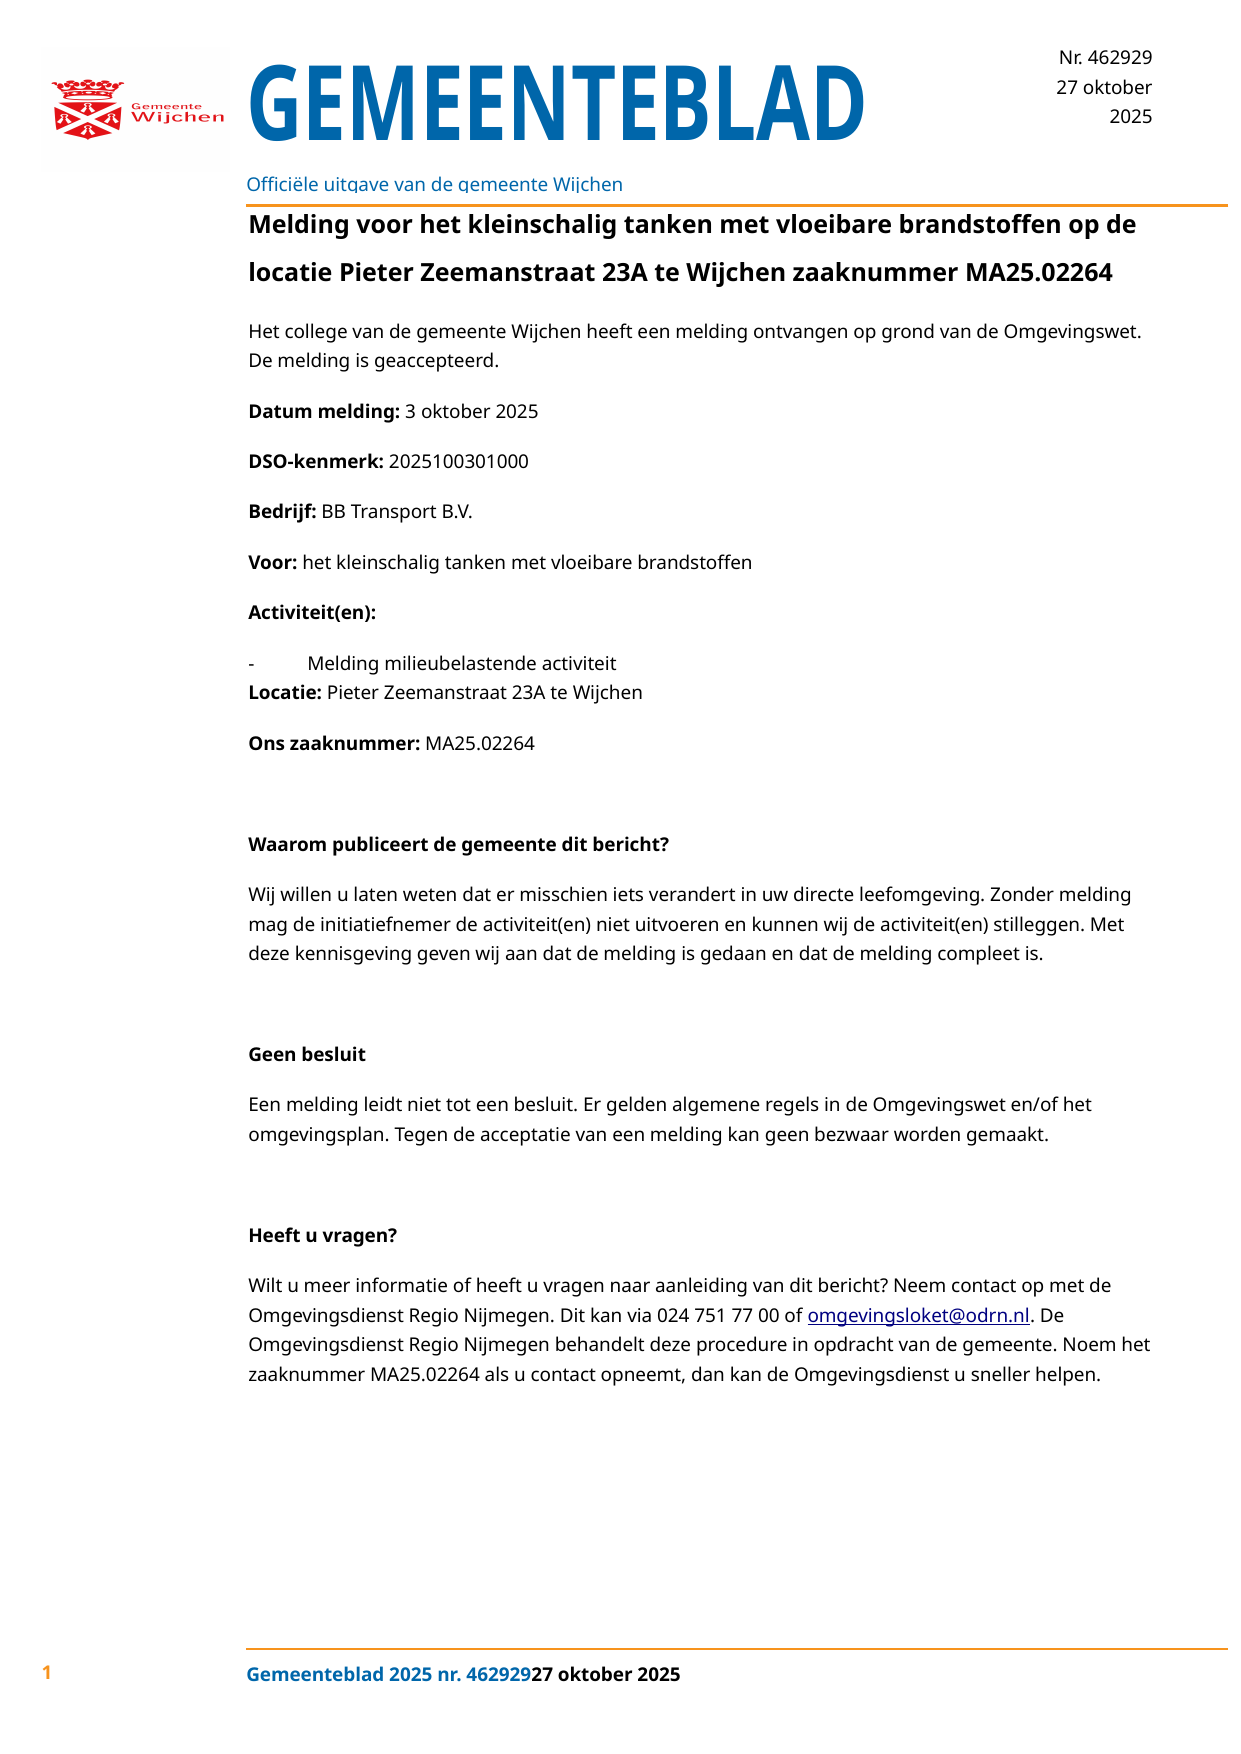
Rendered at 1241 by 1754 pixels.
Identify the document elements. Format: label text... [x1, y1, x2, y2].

text Geen besluit [248, 1041, 1152, 1067]
text Locatie: Pieter Zeemanstraat 23A te Wijchen [248, 679, 1152, 705]
list Melding milieubelastende activiteit [248, 650, 1152, 676]
text Heeft u vragen? [248, 1222, 1152, 1248]
text Ons zaaknummer: MA25.02264 [248, 730, 1152, 756]
text Activiteit(en): [248, 599, 1152, 625]
text Bedrijf: BB Transport B.V. [248, 499, 1152, 524]
text Melding voor het kleinschalig tanken met vloeibare brandstoffen op de locatie Pieter Zeemanstraat 23A te Wijchen zaaknummer MA25.02264 [248, 207, 1152, 288]
text Een melding leidt niet tot een besluit. Er gelden algemene regels in de Omgevingswet en/of het omgevingsplan. Tegen de acceptatie van een melding kan geen bezwaar worden gemaakt. [248, 1092, 1152, 1147]
picture [41, 47, 231, 172]
text Waarom publiceert de gemeente dit bericht? [248, 831, 1152, 857]
text Het college van de gemeente Wijchen heeft een melding ontvangen op grond van de Omgevingswet. De melding is geaccepteerd. [248, 318, 1152, 373]
text DSO-kenmerk: 2025100301000 [248, 448, 1152, 474]
text Wilt u meer informatie of heeft u vragen naar aanleiding van dit bericht? Neem contact op met de Omgevingsdienst Regio Nijmegen. Dit kan via 024 751 77 00 of omgevingsloket@odrn.nl. De Omgevingsdienst Regio Nijmegen behandelt deze procedure in opdracht van de gemeente. Noem het zaaknummer MA25.02264 als u contact opneemt, dan kan de Omgevingsdienst u sneller helpen. [248, 1272, 1152, 1387]
text Datum melding: 3 oktober 2025 [248, 398, 1152, 424]
text Voor: het kleinschalig tanken met vloeibare brandstoffen [248, 549, 1152, 575]
text Wij willen u laten weten dat er misschien iets verandert in uw directe leefomgeving. Zonder melding mag de initiatiefnemer de activiteit(en) niet uitvoeren en kunnen wij de activiteit(en) stilleggen. Met deze kennisgeving geven wij aan dat de melding is gedaan en dat de melding compleet is. [248, 881, 1152, 966]
